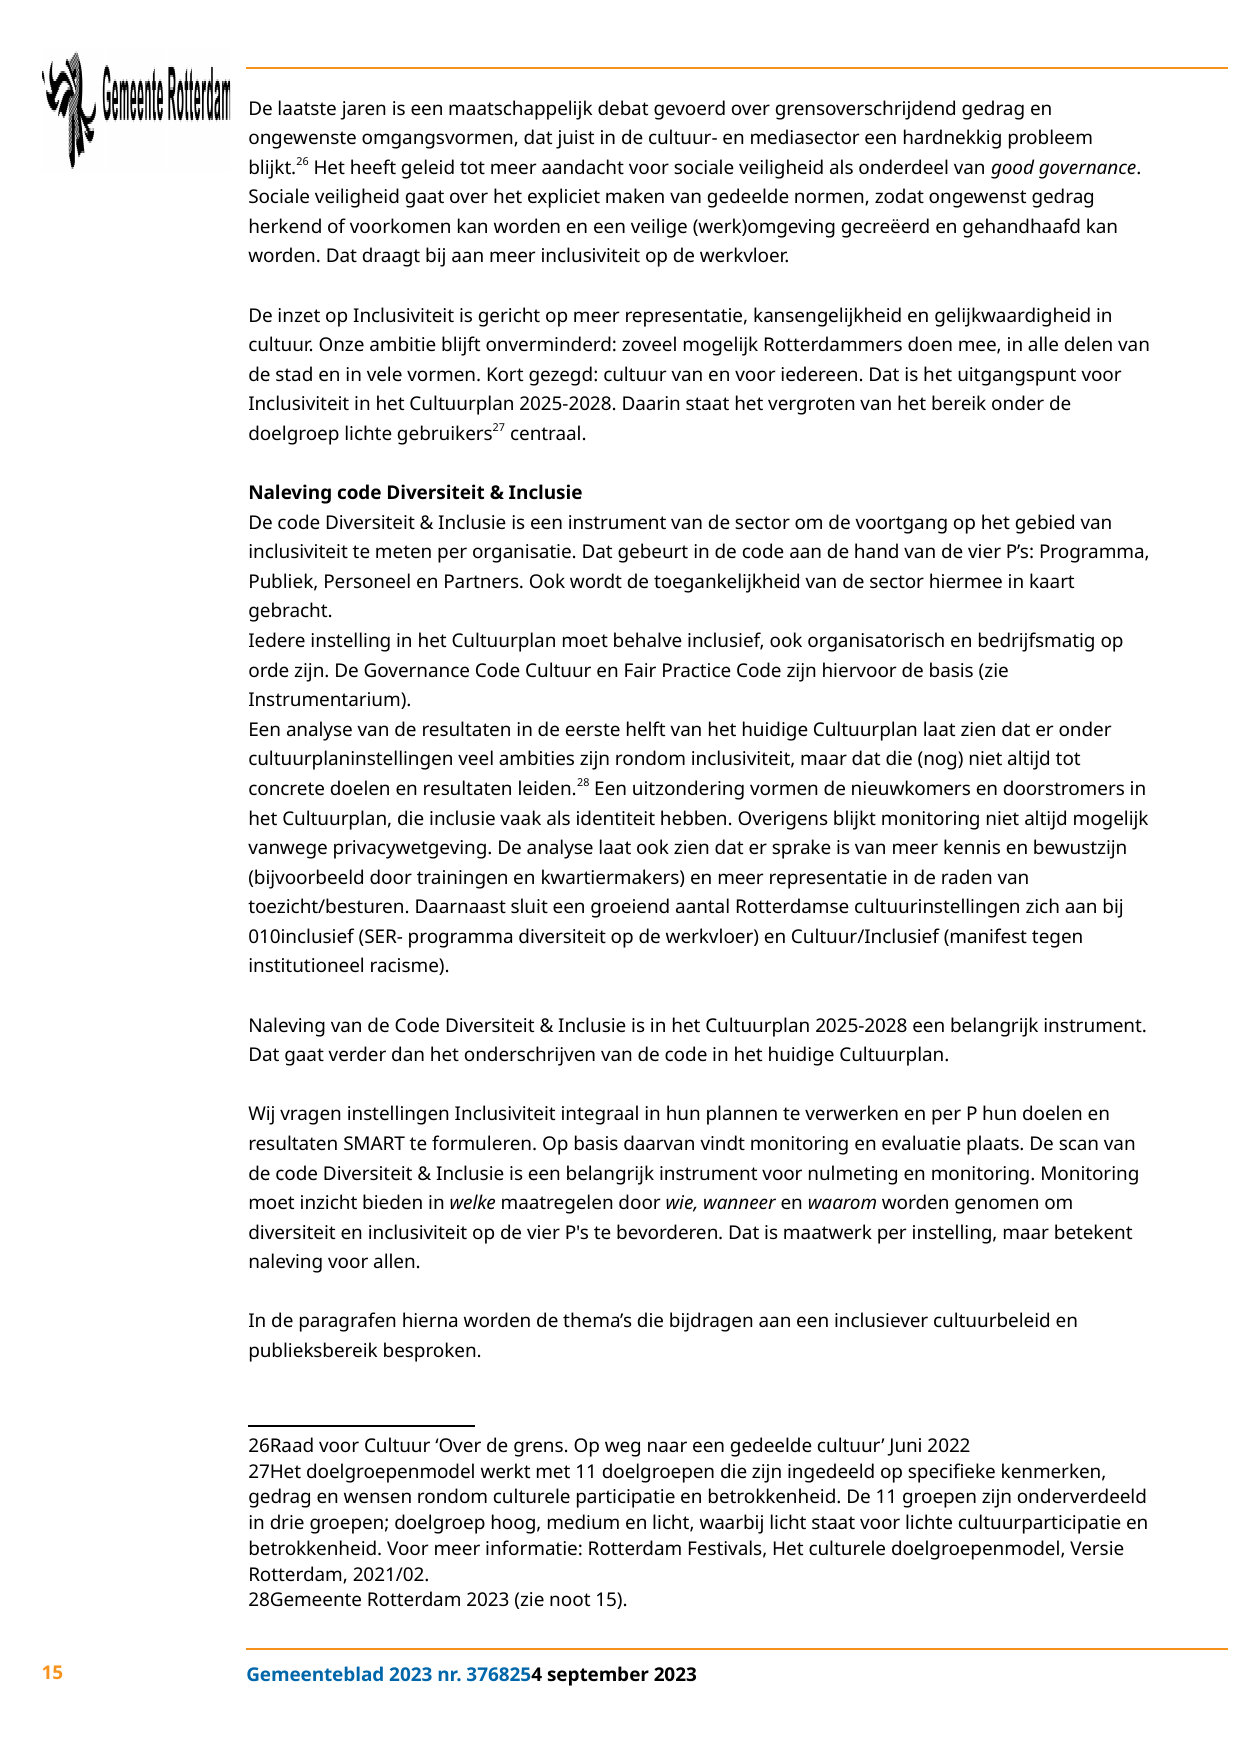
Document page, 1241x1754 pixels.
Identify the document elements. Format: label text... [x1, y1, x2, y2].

text Wij vragen instellingen Inclusiviteit integraal in hun plannen te verwerken en per P hun doelen en resultaten SMART te formuleren. Op basis daarvan vindt monitoring en evaluatie plaats. De scan van de code Diversiteit & Inclusie is een belangrijk instrument voor nulmeting en monitoring. Monitoring moet inzicht bieden in welke maatregelen door wie, wanneer en waarom worden genomen om diversiteit en inclusiviteit op de vier P's te bevorderen. Dat is maatwerk per instelling, maar betekent naleving voor allen. [248, 1101, 1152, 1274]
text De inzet op Inclusiviteit is gericht op meer representatie, kansengelijkheid en gelijkwaardigheid in cultuur. Onze ambitie blijft onverminderd: zoveel mogelijk Rotterdammers doen mee, in alle delen van de stad en in vele vormen. Kort gezegd: cultuur van en voor iedereen. Dat is het uitgangspunt voor Inclusiviteit in het Cultuurplan 2025-2028. Daarin staat het vergroten van het bereik onder de doelgroep lichte gebruikers centraal. [248, 302, 1152, 446]
text Het doelgroepenmodel werkt met 11 doelgroepen die zijn ingedeeld op specifieke kenmerken, gedrag en wensen rondom culturele participatie en betrokkenheid. De 11 groepen zijn onderverdeeld in drie groepen; doelgroep hoog, medium en licht, waarbij licht staat voor lichte cultuurparticipatie en betrokkenheid. Voor meer informatie: Rotterdam Festivals, Het culturele doelgroepenmodel, Versie Rotterdam, 2021/02. [248, 1458, 1152, 1586]
text De laatste jaren is een maatschappelijk debat gevoerd over grensoverschrijdend gedrag en ongewenste omgangsvormen, dat juist in de cultuur- en mediasector een hardnekkig probleem blijkt. Het heeft geleid tot meer aandacht voor sociale veiligheid als onderdeel van good governance. Sociale veiligheid gaat over het expliciet maken van gedeelde normen, zodat ongewenst gedrag herkend of voorkomen kan worden en een veilige (werk)omgeving gecreëerd en gehandhaafd kan worden. Dat draagt bij aan meer inclusiviteit op de werkvloer. [248, 95, 1152, 268]
text De code Diversiteit & Inclusie is een instrument van de sector om de voortgang op het gebied van inclusiviteit te meten per organisatie. Dat gebeurt in de code aan de hand van de vier P’s: Programma, Publiek, Personeel en Partners. Ook wordt de toegankelijkheid van de sector hiermee in kaart gebracht. [248, 509, 1152, 623]
text In de paragrafen hierna worden de thema’s die bijdragen aan een inclusiever cultuurbeleid en publieksbereik besproken. [248, 1308, 1152, 1363]
text Een analyse van de resultaten in de eerste helft van het huidige Cultuurplan laat zien dat er onder cultuurplaninstellingen veel ambities zijn rondom inclusiviteit, maar dat die (nog) niet altijd tot concrete doelen en resultaten leiden. Een uitzondering vormen de nieuwkomers en doorstromers in het Cultuurplan, die inclusie vaak als identiteit hebben. Overigens blijkt monitoring niet altijd mogelijk vanwege privacywetgeving. De analyse laat ook zien dat er sprake is van meer kennis en bewustzijn (bijvoorbeeld door trainingen en kwartiermakers) en meer representatie in de raden van toezicht/besturen. Daarnaast sluit een groeiend aantal Rotterdamse cultuurinstellingen zich aan bij 010inclusief (SER- programma diversiteit op de werkvloer) en Cultuur/Inclusief (manifest tegen institutioneel racisme). [248, 716, 1152, 978]
text Raad voor Cultuur ‘Over de grens. Op weg naar een gedeelde cultuur’ Juni 2022 [248, 1432, 1152, 1458]
text Iedere instelling in het Cultuurplan moet behalve inclusief, ook organisatorisch en bedrijfsmatig op orde zijn. De Governance Code Cultuur en Fair Practice Code zijn hiervoor de basis (zie Instrumentarium). [248, 627, 1152, 712]
picture [41, 47, 231, 172]
text Gemeente Rotterdam 2023 (zie noot 15). [248, 1586, 1152, 1612]
text Naleving van de Code Diversiteit & Inclusie is in het Cultuurplan 2025-2028 een belangrijk instrument. Dat gaat verder dan het onderschrijven van de code in het huidige Cultuurplan. [248, 1012, 1152, 1067]
text Naleving code Diversiteit & Inclusie [248, 479, 1152, 505]
